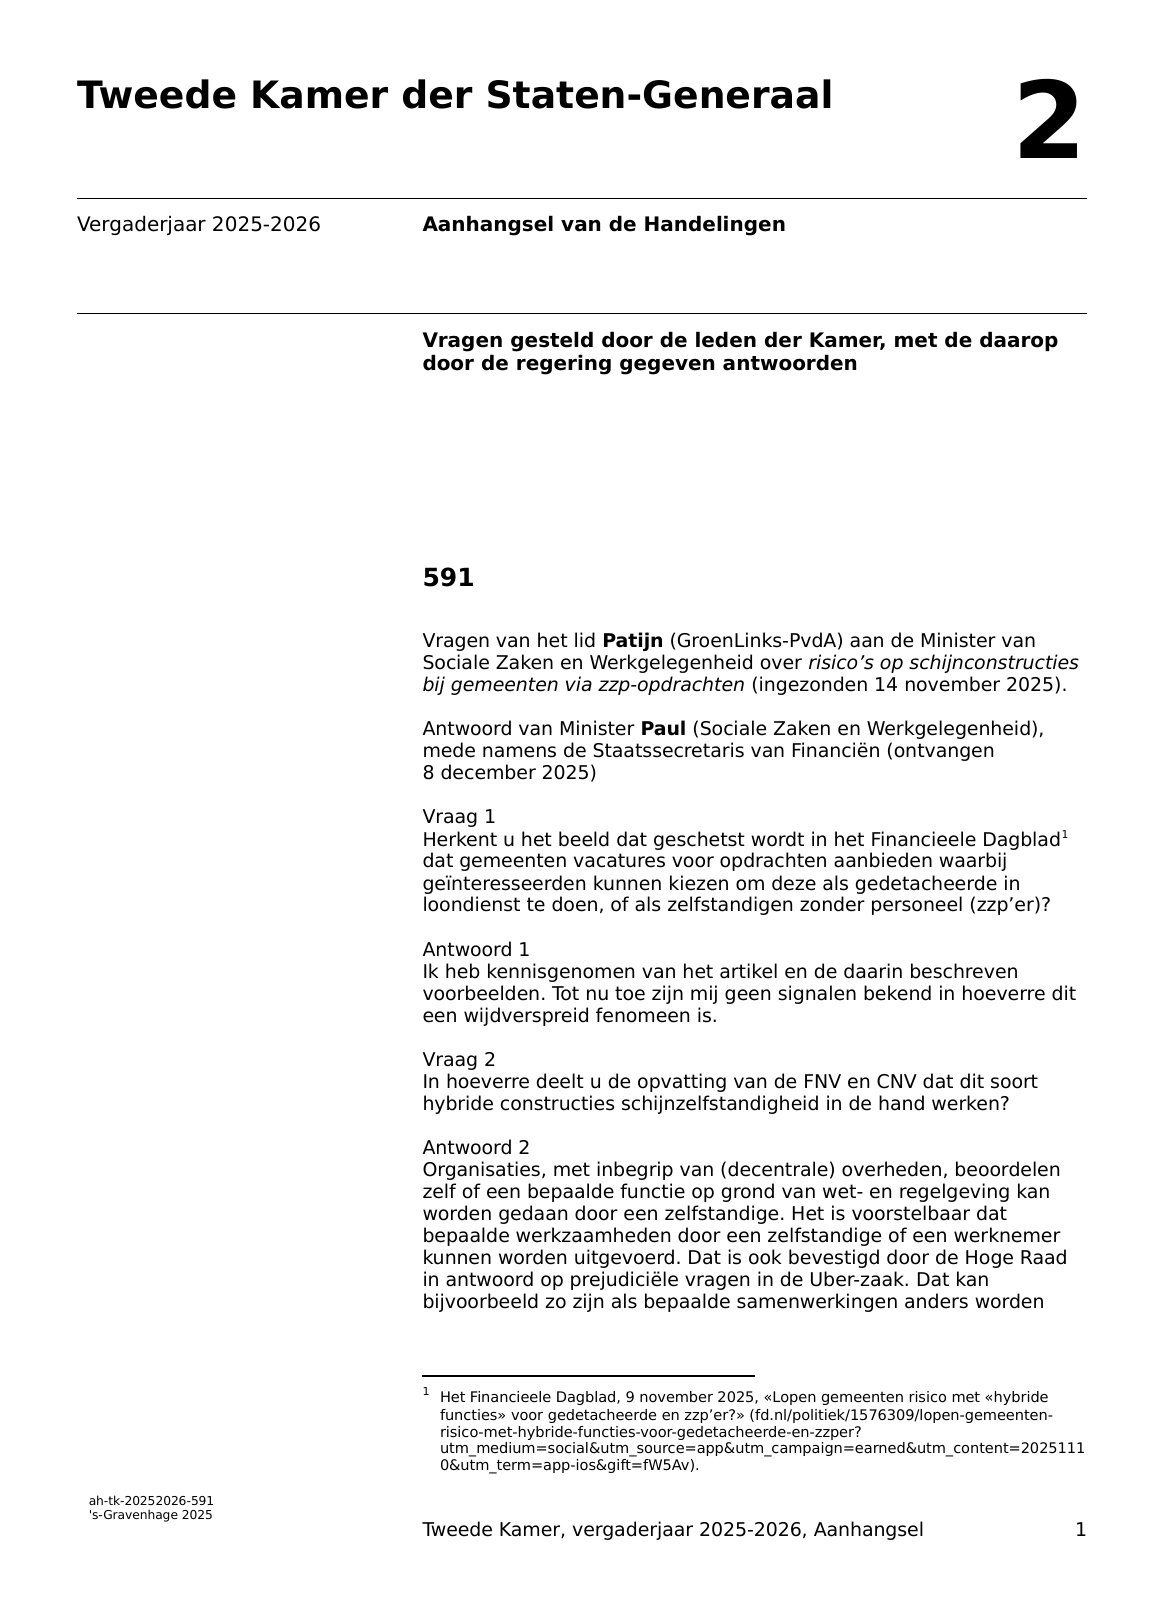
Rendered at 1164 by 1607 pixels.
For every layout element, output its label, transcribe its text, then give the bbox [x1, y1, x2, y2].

text Het Financieele Dagblad, 9 november 2025, «Lopen gemeenten risico met «hybride functies» voor gedetacheerde en zzp’er?» (fd.nl/politiek/1576309/lopen-gemeenten-risico-met-hybride-functies-voor-gedetacheerde-en-zzper?utm_medium=social&utm_source=app&utm_campaign=earned&utm_content=20251110&utm_term=app-ios&gift=fW5Av). [422, 1385, 1087, 1474]
table_cell Vragen gesteld door de leden der Kamer, met de daarop door de regering gegeven antwoorden [422, 314, 1087, 375]
text Organisaties, met inbegrip van (decentrale) overheden, beoordelen zelf of een bepaalde functie op grond van wet- en regelgeving kan worden gedaan door een zelfstandige. Het is voorstelbaar dat bepaalde werkzaamheden door een zelfstandige of een werknemer kunnen worden uitgevoerd. Dat is ook bevestigd door de Hoge Raad in antwoord op prejudiciële vragen in de Uber-zaak. Dat kan bijvoorbeeld zo zijn als bepaalde samenwerkingen anders worden [422, 1159, 1087, 1313]
table_header Tweede Kamer der Staten-Generaal [77, 59, 886, 198]
table_cell Vergaderjaar 2025-2026 [77, 199, 422, 313]
text Vragen van het lid Patijn (GroenLinks-PvdA) aan de Minister van Sociale Zaken en Werkgelegenheid over risico’s op schijnconstructies bij gemeenten via zzp-opdrachten (ingezonden 14 november 2025). [422, 630, 1087, 696]
text Herkent u het beeld dat geschetst wordt in het Financieele Dagblad dat gemeenten vacatures voor opdrachten aanbieden waarbij geïnteresseerden kunnen kiezen om deze als gedetacheerde in loondienst te doen, of als zelfstandigen zonder personeel (zzp’er)? [422, 828, 1087, 916]
text Antwoord 2 [422, 1137, 1087, 1159]
text Vraag 2 [422, 1049, 1087, 1071]
text In hoeverre deelt u de opvatting van de FNV en CNV dat dit soort hybride constructies schijnzelfstandigheid in de hand werken? [422, 1071, 1087, 1114]
text Vraag 1 [422, 806, 1087, 828]
text 's-Gravenhage 2025 [88, 1508, 323, 1522]
text ah-tk-20252026-591 [88, 1494, 323, 1508]
table_cell Aanhangsel van de Handelingen [422, 199, 1087, 313]
text 591 [422, 563, 1087, 592]
text Antwoord 1 [422, 938, 1087, 961]
table_cell [77, 314, 422, 375]
text Ik heb kennisgenomen van het artikel en de daarin beschreven voorbeelden. Tot nu toe zijn mij geen signalen bekend in hoeverre dit een wijdverspreid fenomeen is. [422, 961, 1087, 1026]
text Antwoord van Minister Paul (Sociale Zaken en Werkgelegenheid), mede namens de Staatssecretaris van Financiën (ontvangen 8 december 2025) [422, 718, 1087, 784]
table_header 2 [886, 59, 1087, 198]
